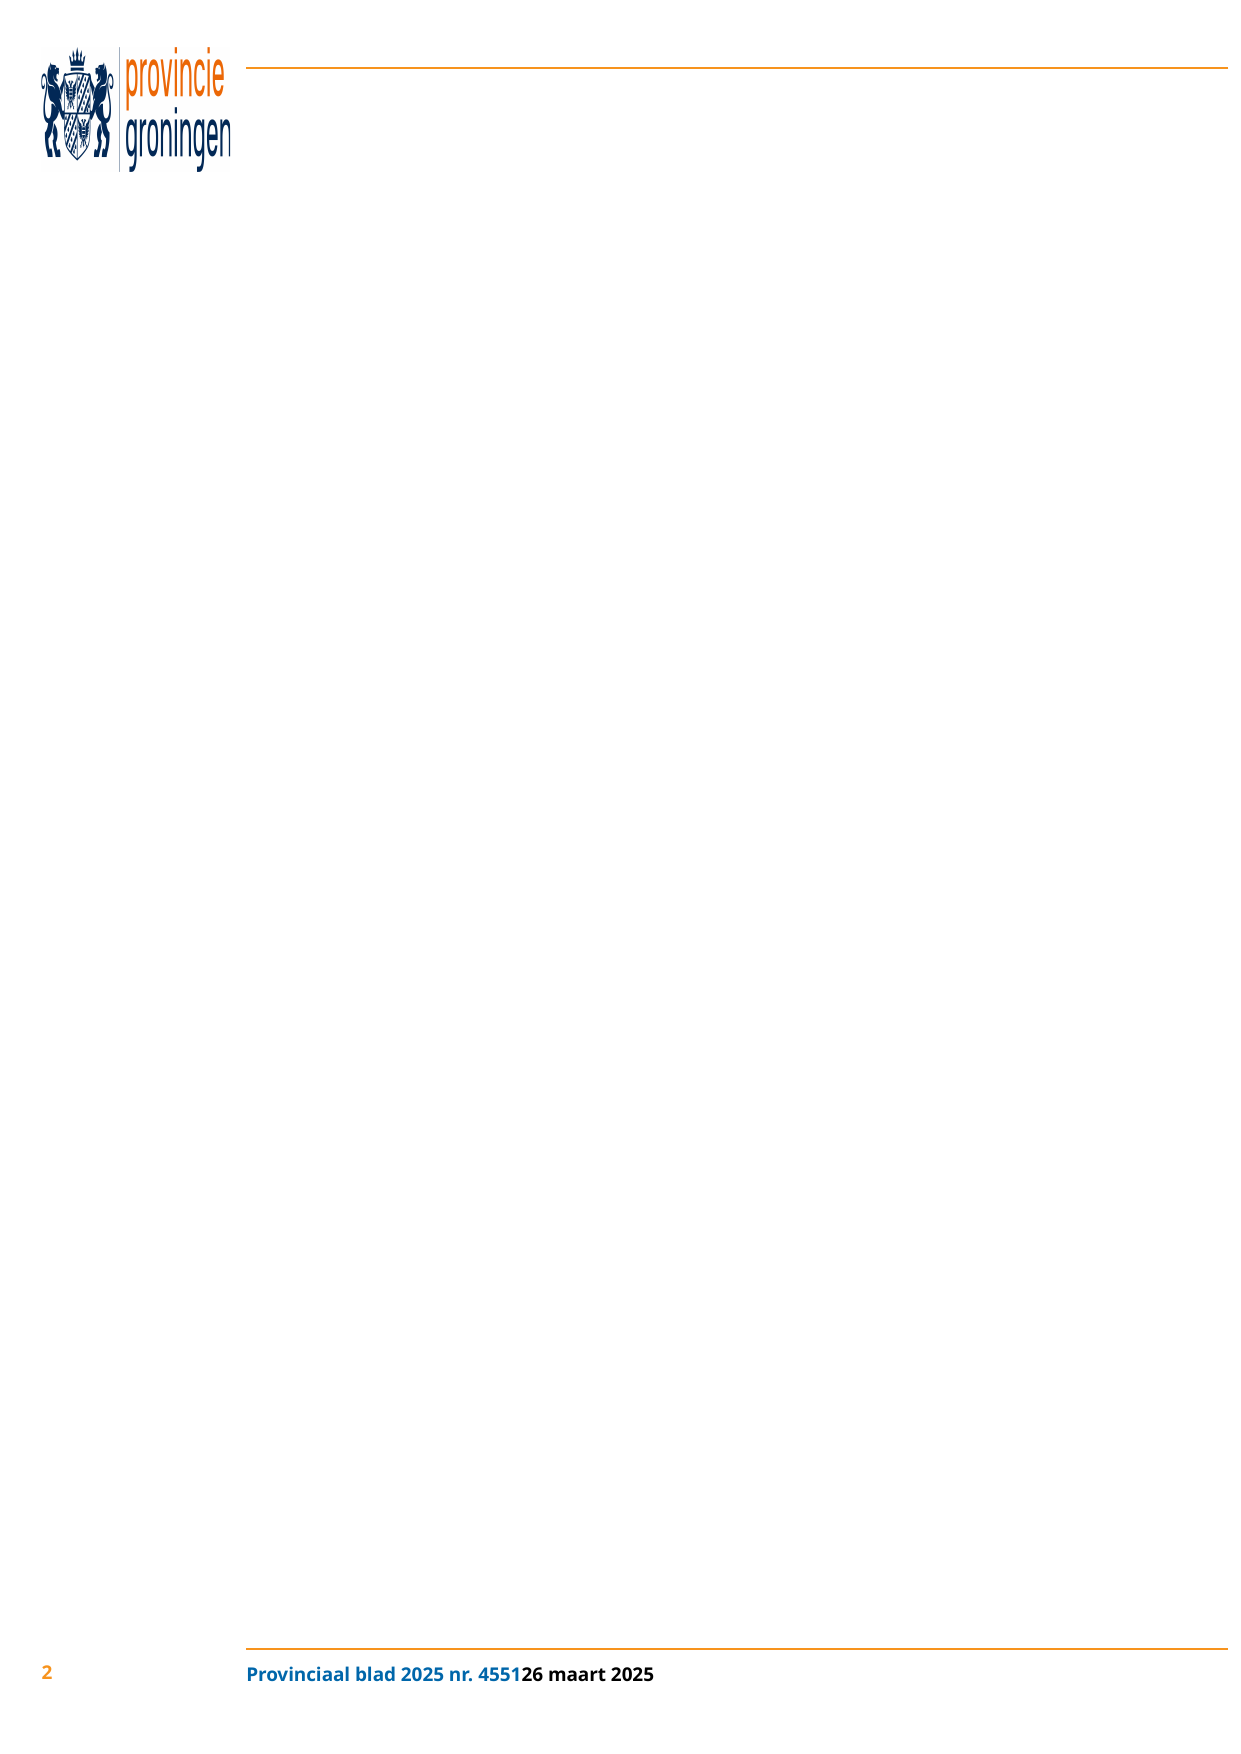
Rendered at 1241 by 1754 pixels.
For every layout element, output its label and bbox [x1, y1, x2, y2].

picture [41, 47, 231, 172]
